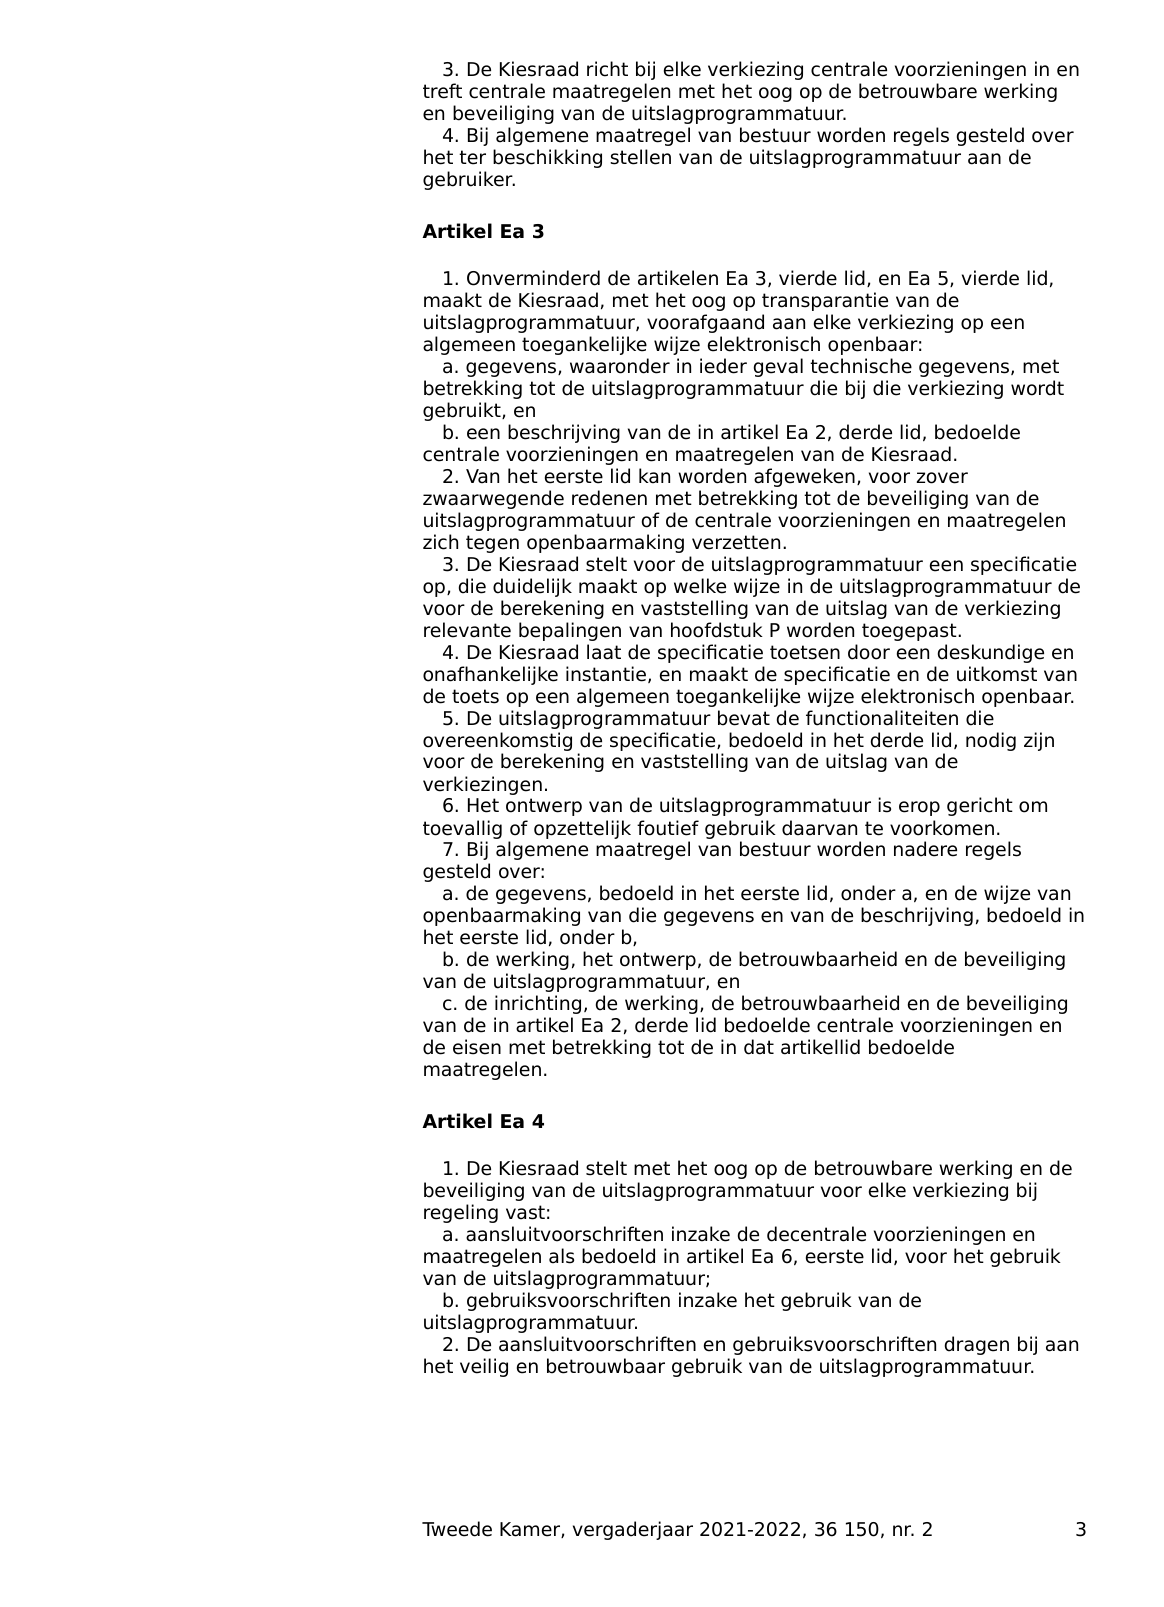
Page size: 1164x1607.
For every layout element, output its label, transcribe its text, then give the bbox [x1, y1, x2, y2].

text 2. Van het eerste lid kan worden afgeweken, voor zover zwaarwegende redenen met betrekking tot de beveiliging van de uitslagprogrammatuur of de centrale voorzieningen en maatregelen zich tegen openbaarmaking verzetten. [422, 466, 1087, 554]
text 1. De Kiesraad stelt met het oog op de betrouwbare werking en de beveiliging van de uitslagprogrammatuur voor elke verkiezing bij regeling vast: [422, 1158, 1087, 1224]
text 3. De Kiesraad richt bij elke verkiezing centrale voorzieningen in en treft centrale maatregelen met het oog op de betrouwbare werking en beveiliging van de uitslagprogrammatuur. [422, 59, 1087, 125]
text 4. De Kiesraad laat de specificatie toetsen door een deskundige en onafhankelijke instantie, en maakt de specificatie en de uitkomst van de toets op een algemeen toegankelijke wijze elektronisch openbaar. [422, 642, 1087, 707]
subtitle Artikel Ea 3 [422, 221, 1087, 243]
text c. de inrichting, de werking, de betrouwbaarheid en de beveiliging van de in artikel Ea 2, derde lid bedoelde centrale voorzieningen en de eisen met betrekking tot de in dat artikellid bedoelde maatregelen. [422, 993, 1087, 1081]
text b. de werking, het ontwerp, de betrouwbaarheid en de beveiliging van de uitslagprogrammatuur, en [422, 949, 1087, 993]
text b. gebruiksvoorschriften inzake het gebruik van de uitslagprogrammatuur. [422, 1290, 1087, 1334]
text 4. Bij algemene maatregel van bestuur worden regels gesteld over het ter beschikking stellen van de uitslagprogrammatuur aan de gebruiker. [422, 125, 1087, 191]
text 2. De aansluitvoorschriften en gebruiksvoorschriften dragen bij aan het veilig en betrouwbaar gebruik van de uitslagprogrammatuur. [422, 1334, 1087, 1378]
text 6. Het ontwerp van de uitslagprogrammatuur is erop gericht om toevallig of opzettelijk foutief gebruik daarvan te voorkomen. [422, 795, 1087, 839]
text 7. Bij algemene maatregel van bestuur worden nadere regels gesteld over: [422, 839, 1087, 883]
text 5. De uitslagprogrammatuur bevat de functionaliteiten die overeenkomstig de specificatie, bedoeld in het derde lid, nodig zijn voor de berekening en vaststelling van de uitslag van de verkiezingen. [422, 707, 1087, 795]
text 3. De Kiesraad stelt voor de uitslagprogrammatuur een specificatie op, die duidelijk maakt op welke wijze in de uitslagprogrammatuur de voor de berekening en vaststelling van de uitslag van de verkiezing relevante bepalingen van hoofdstuk P worden toegepast. [422, 554, 1087, 642]
text a. gegevens, waaronder in ieder geval technische gegevens, met betrekking tot de uitslagprogrammatuur die bij die verkiezing wordt gebruikt, en [422, 356, 1087, 422]
text a. aansluitvoorschriften inzake de decentrale voorzieningen en maatregelen als bedoeld in artikel Ea 6, eerste lid, voor het gebruik van de uitslagprogrammatuur; [422, 1224, 1087, 1290]
text 1. Onverminderd de artikelen Ea 3, vierde lid, en Ea 5, vierde lid, maakt de Kiesraad, met het oog op transparantie van de uitslagprogrammatuur, voorafgaand aan elke verkiezing op een algemeen toegankelijke wijze elektronisch openbaar: [422, 268, 1087, 356]
text a. de gegevens, bedoeld in het eerste lid, onder a, en de wijze van openbaarmaking van die gegevens en van de beschrijving, bedoeld in het eerste lid, onder b, [422, 883, 1087, 949]
text b. een beschrijving van de in artikel Ea 2, derde lid, bedoelde centrale voorzieningen en maatregelen van de Kiesraad. [422, 422, 1087, 466]
subtitle Artikel Ea 4 [422, 1111, 1087, 1133]
